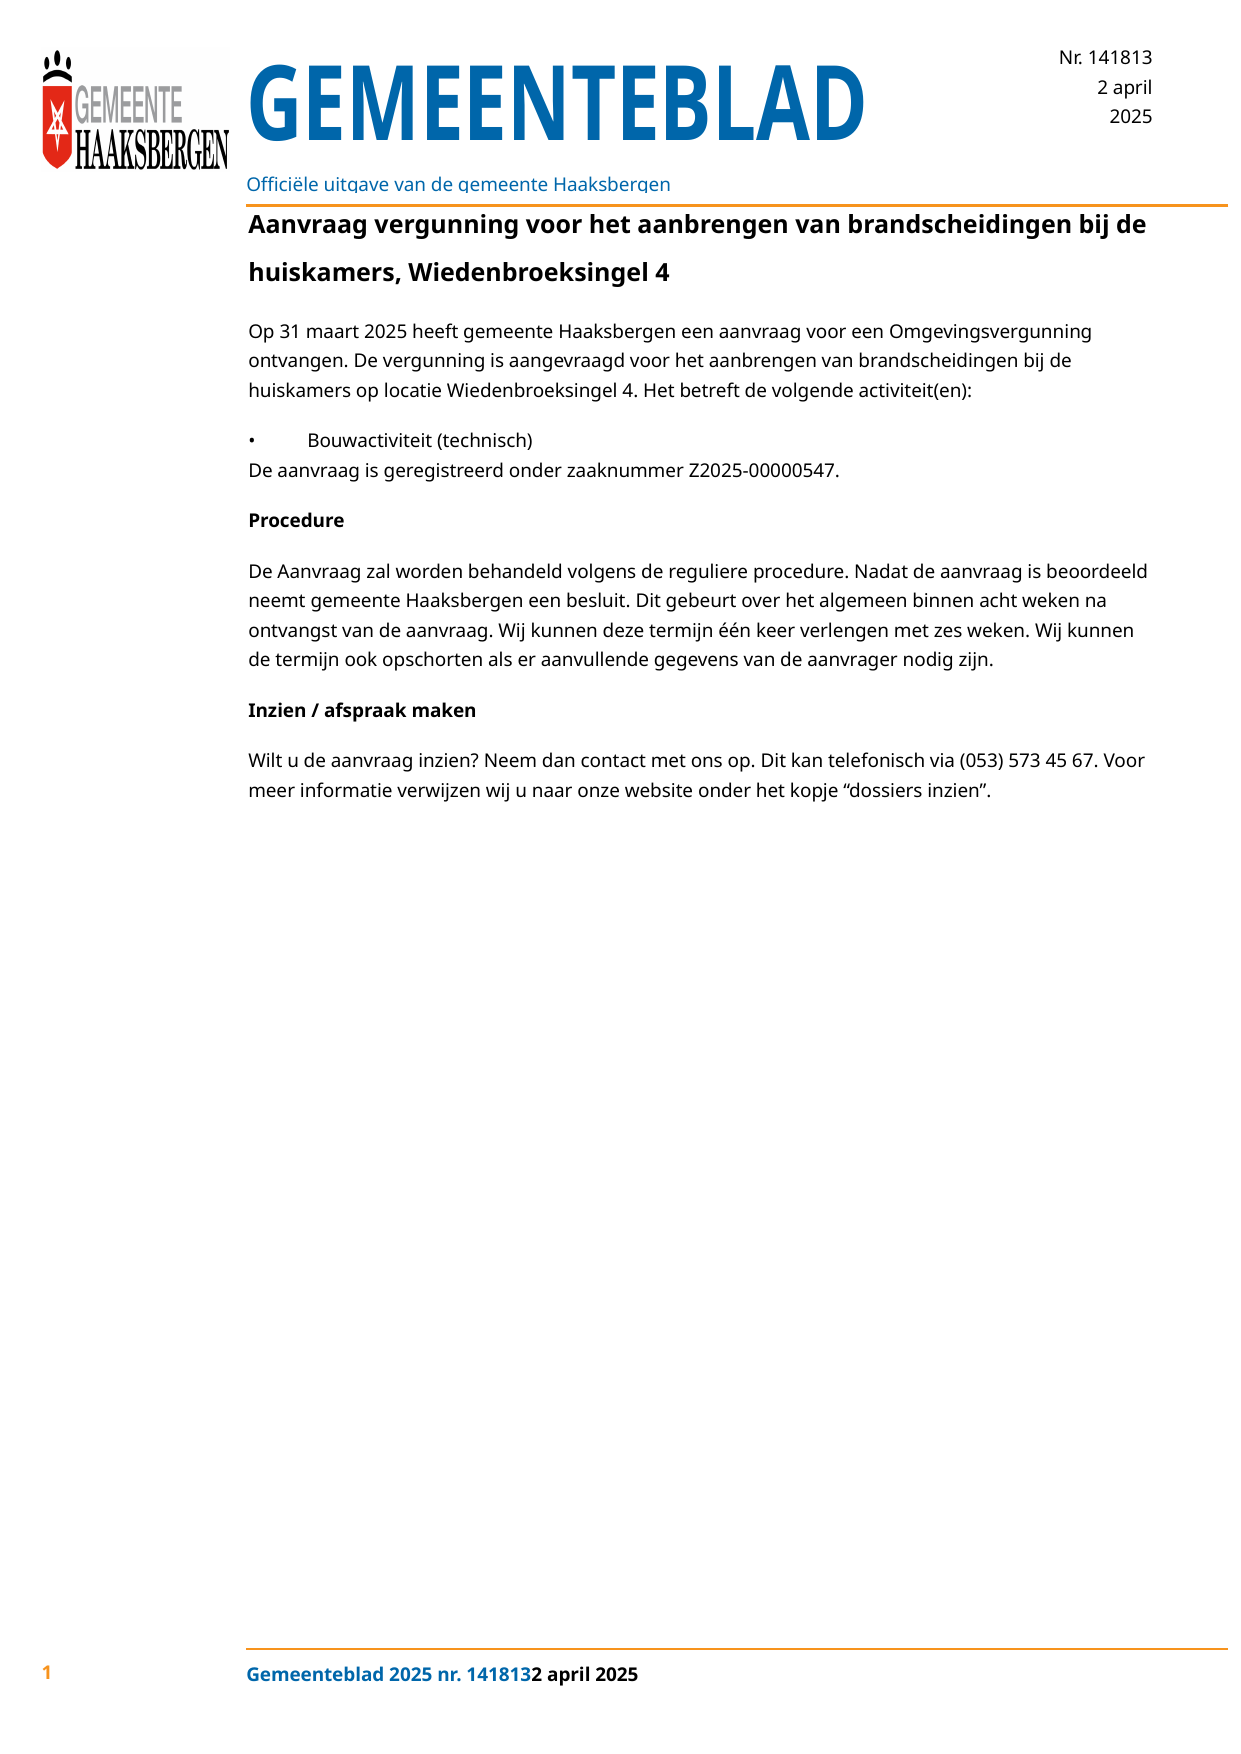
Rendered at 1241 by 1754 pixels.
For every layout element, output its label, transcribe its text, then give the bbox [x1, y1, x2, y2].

text De Aanvraag zal worden behandeld volgens de reguliere procedure. Nadat de aanvraag is beoordeeld neemt gemeente Haaksbergen een besluit. Dit gebeurt over het algemeen binnen acht weken na ontvangst van de aanvraag. Wij kunnen deze termijn één keer verlengen met zes weken. Wij kunnen de termijn ook opschorten als er aanvullende gegevens van de aanvrager nodig zijn. [248, 558, 1152, 672]
text Inzien / afspraak maken [248, 697, 1152, 723]
text Wilt u de aanvraag inzien? Neem dan contact met ons op. Dit kan telefonisch via (053) 573 45 67. Voor meer informatie verwijzen wij u naar onze website onder het kopje “dossiers inzien”. [248, 747, 1152, 803]
text Op 31 maart 2025 heeft gemeente Haaksbergen een aanvraag voor een Omgevingsvergunning ontvangen. De vergunning is aangevraagd voor het aanbrengen van brandscheidingen bij de huiskamers op locatie Wiedenbroeksingel 4. Het betreft de volgende activiteit(en): [248, 318, 1152, 403]
text Procedure [248, 507, 1152, 533]
list Bouwactiviteit (technisch) [248, 427, 1152, 453]
picture [41, 47, 231, 172]
text De aanvraag is geregistreerd onder zaaknummer Z2025-00000547. [248, 457, 1152, 483]
text Aanvraag vergunning voor het aanbrengen van brandscheidingen bij de huiskamers, Wiedenbroeksingel 4 [248, 207, 1152, 288]
